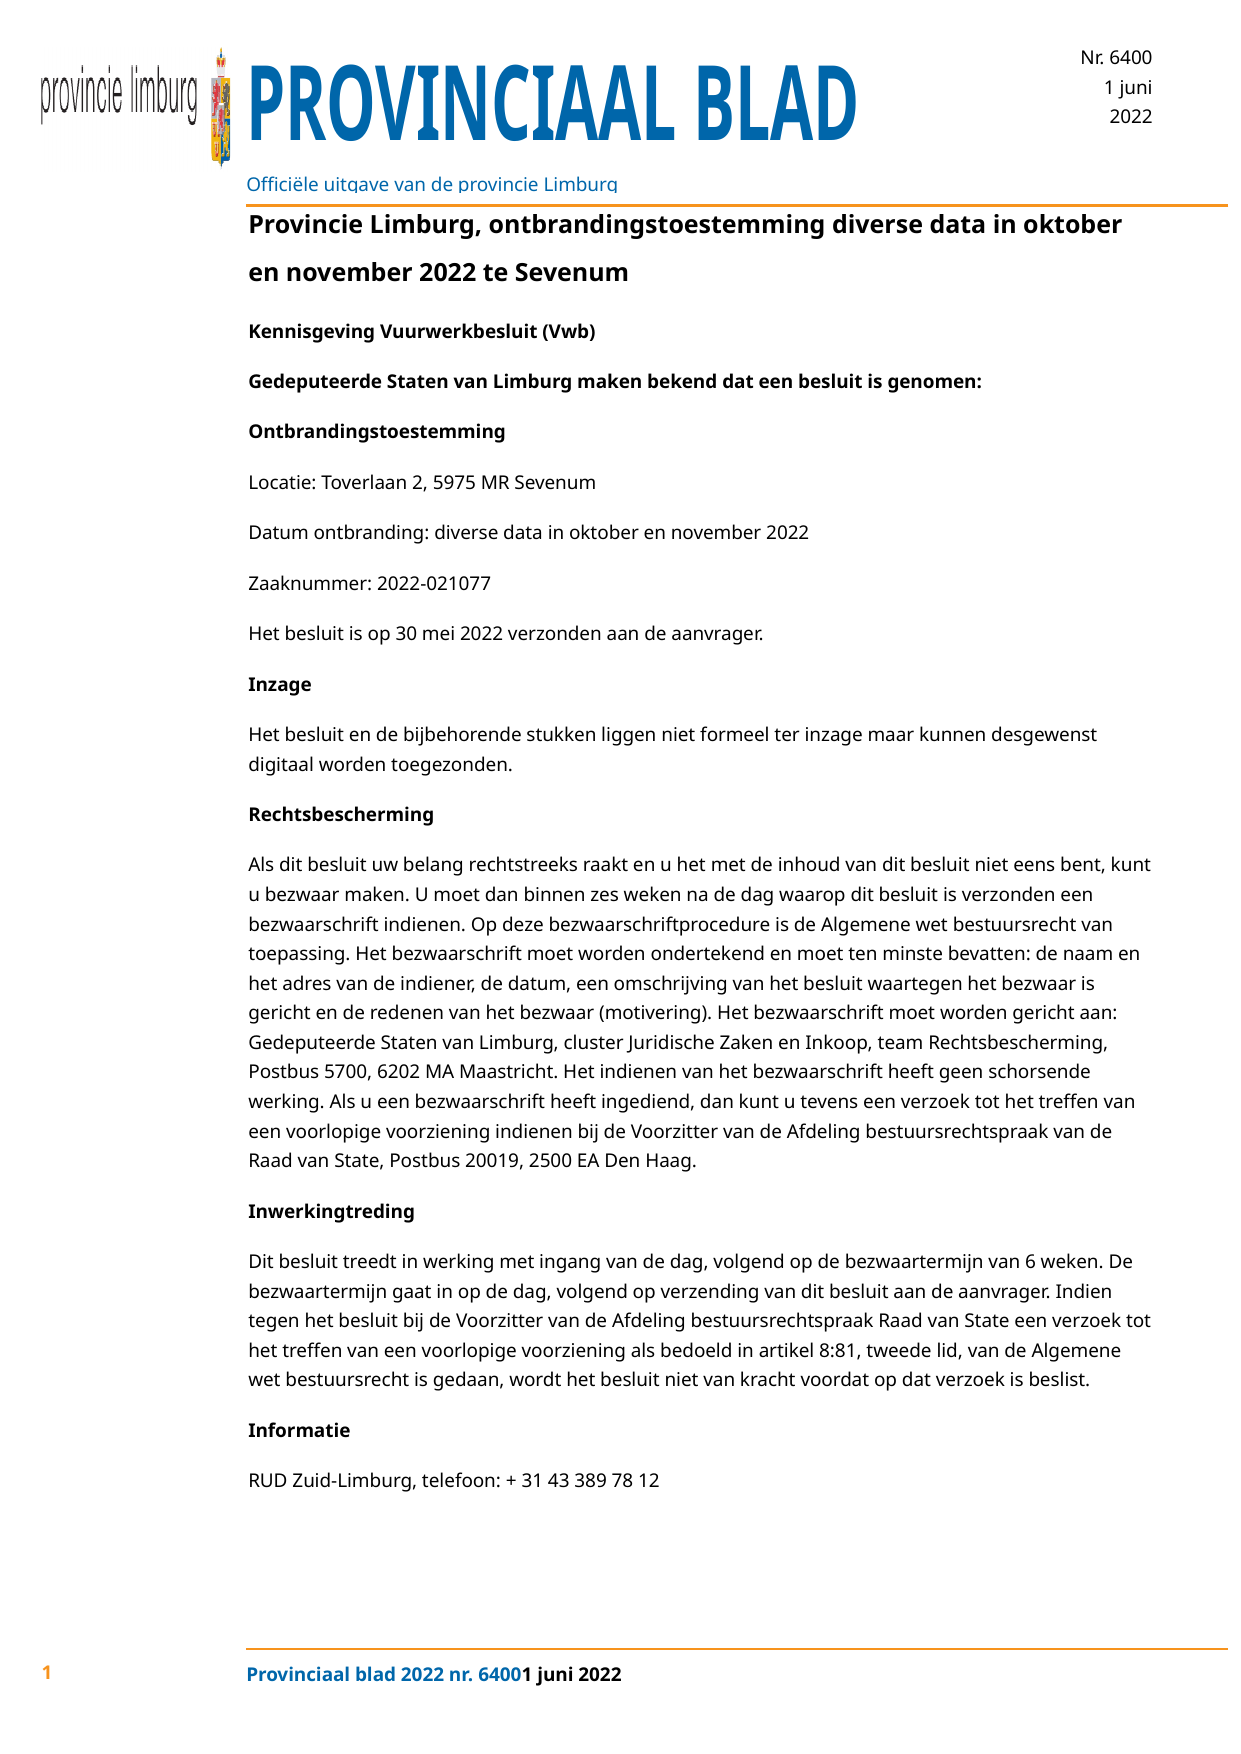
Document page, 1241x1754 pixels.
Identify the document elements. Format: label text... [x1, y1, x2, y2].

text Ontbrandingstoestemming [248, 419, 1152, 444]
text Datum ontbranding: diverse data in oktober en november 2022 [248, 519, 1152, 545]
text Inzage [248, 671, 1152, 697]
text Het besluit en de bijbehorende stukken liggen niet formeel ter inzage maar kunnen desgewenst digitaal worden toegezonden. [248, 721, 1152, 777]
text Het besluit is op 30 mei 2022 verzonden aan de aanvrager. [248, 620, 1152, 646]
text Gedeputeerde Staten van Limburg maken bekend dat een besluit is genomen: [248, 368, 1152, 394]
text Rechtsbescherming [248, 801, 1152, 827]
text RUD Zuid-Limburg, telefoon: + 31 43 389 78 12 [248, 1467, 1152, 1493]
text Dit besluit treedt in werking met ingang van de dag, volgend op de bezwaartermijn van 6 weken. De bezwaartermijn gaat in op de dag, volgend op verzending van dit besluit aan de aanvrager. Indien tegen het besluit bij de Voorzitter van de Afdeling bestuursrechtspraak Raad van State een verzoek tot het treffen van een voorlopige voorziening als bedoeld in artikel 8:81, tweede lid, van de Algemene wet bestuursrecht is gedaan, wordt het besluit niet van kracht voordat op dat verzoek is beslist. [248, 1248, 1152, 1392]
text Locatie: Toverlaan 2, 5975 MR Sevenum [248, 469, 1152, 495]
text Inwerkingtreding [248, 1198, 1152, 1224]
text Informatie [248, 1417, 1152, 1443]
text Provincie Limburg, ontbrandingstoestemming diverse data in oktober en november 2022 te Sevenum [248, 207, 1152, 288]
text Zaaknummer: 2022-021077 [248, 570, 1152, 596]
text Als dit besluit uw belang rechtstreeks raakt en u het met de inhoud van dit besluit niet eens bent, kunt u bezwaar maken. U moet dan binnen zes weken na de dag waarop dit besluit is verzonden een bezwaarschrift indienen. Op deze bezwaarschriftprocedure is de Algemene wet bestuursrecht van toepassing. Het bezwaarschrift moet worden ondertekend en moet ten minste bevatten: de naam en het adres van de indiener, de datum, een omschrijving van het besluit waartegen het bezwaar is gericht en de redenen van het bezwaar (motivering). Het bezwaarschrift moet worden gericht aan: Gedeputeerde Staten van Limburg, cluster Juridische Zaken en Inkoop, team Rechtsbescherming, Postbus 5700, 6202 MA Maastricht. Het indienen van het bezwaarschrift heeft geen schorsende werking. Als u een bezwaarschrift heeft ingediend, dan kunt u tevens een verzoek tot het treffen van een voorlopige voorziening indienen bij de Voorzitter van de Afdeling bestuursrechtspraak van de Raad van State, Postbus 20019, 2500 EA Den Haag. [248, 852, 1152, 1173]
text Kennisgeving Vuurwerkbesluit (Vwb) [248, 318, 1152, 344]
picture [41, 47, 231, 172]
